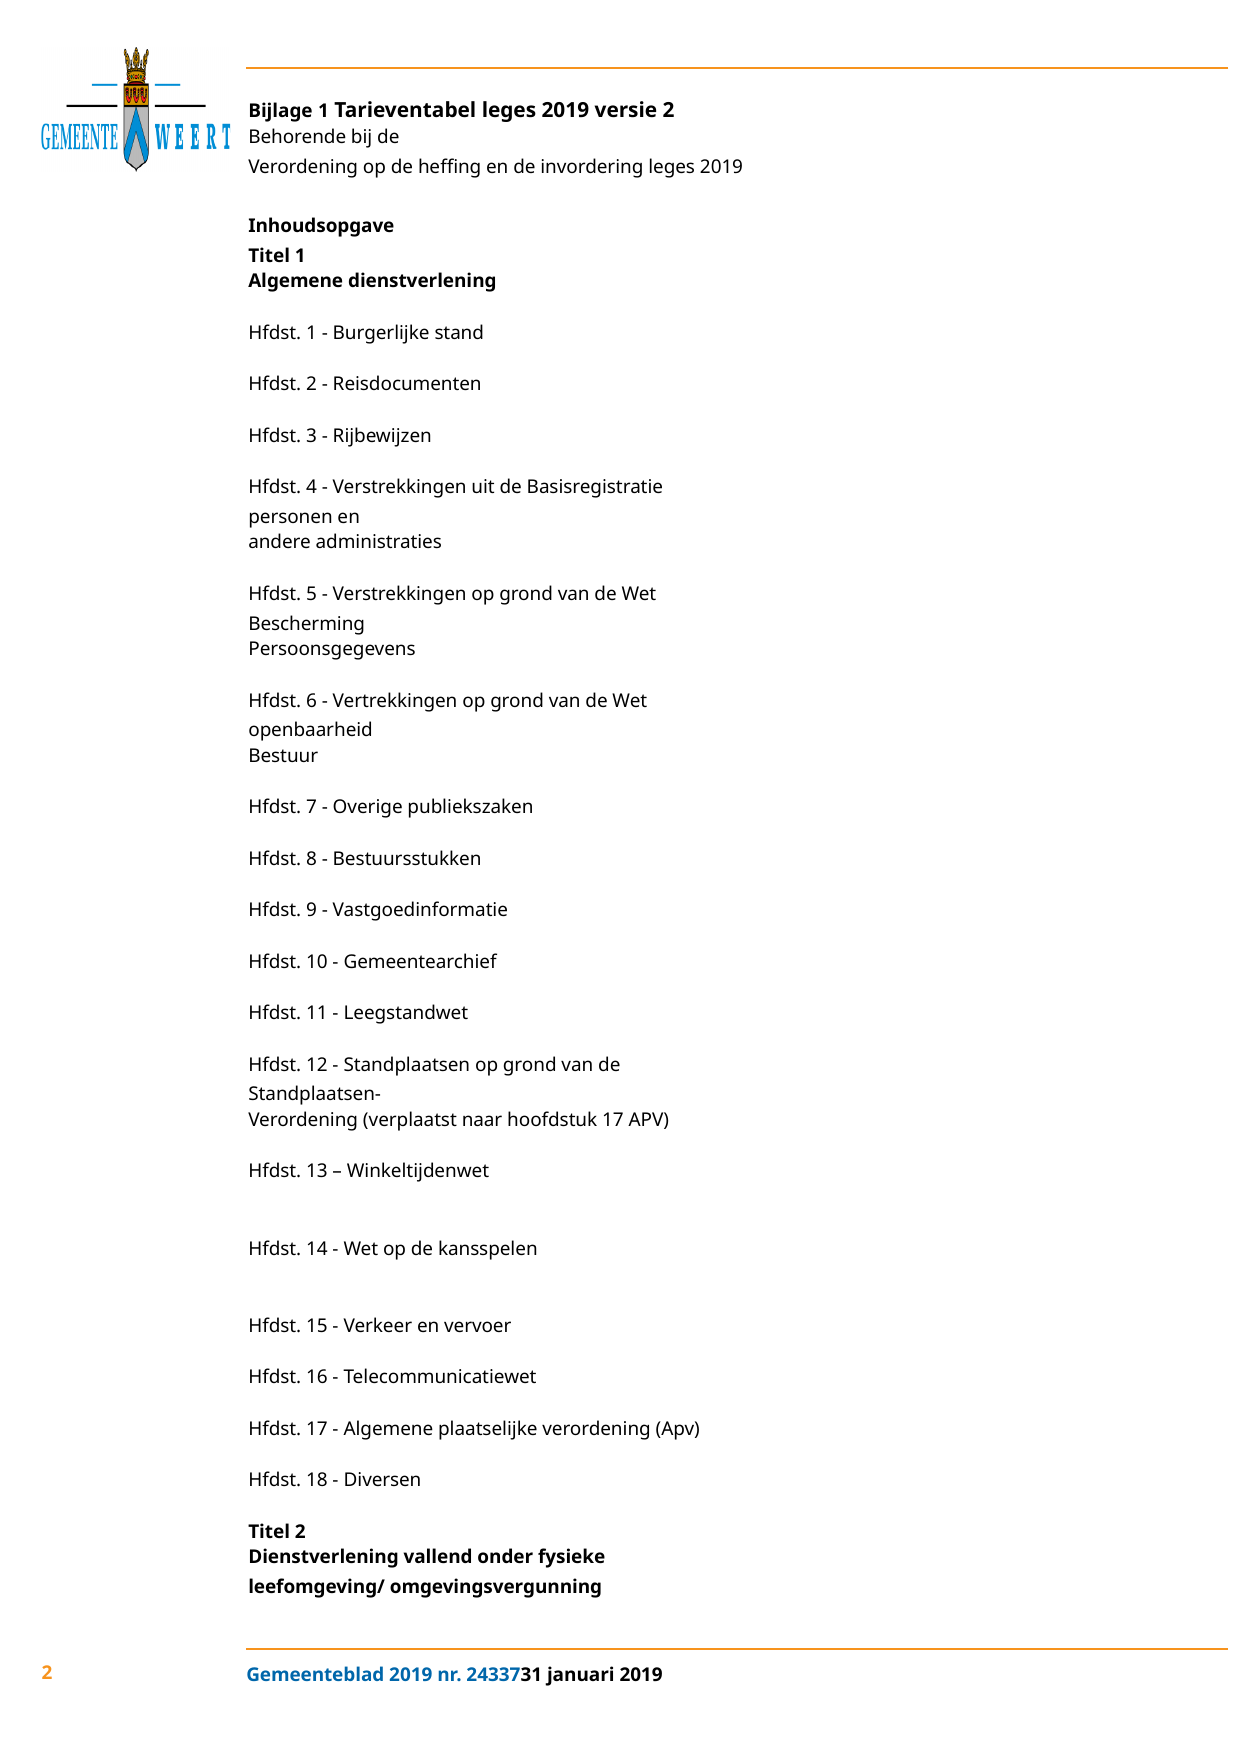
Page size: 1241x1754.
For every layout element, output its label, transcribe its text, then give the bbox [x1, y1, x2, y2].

table_cell Hfdst. 8 - Bestuursstukken [248, 845, 700, 871]
table_cell Hfdst. 7 - Overige publiekszaken [248, 794, 700, 819]
table_cell [248, 448, 700, 473]
table_cell [700, 473, 1152, 529]
table_cell [700, 1132, 1152, 1158]
table_cell [700, 370, 1152, 396]
table_cell [700, 1544, 1152, 1599]
table_cell [248, 1389, 700, 1415]
text Inhoudsopgave [248, 212, 1152, 238]
table_cell [248, 1441, 700, 1466]
table_cell andere administraties [248, 529, 700, 554]
table_cell [248, 345, 700, 370]
table_cell Titel 2 [248, 1518, 700, 1544]
table_cell Persoonsgegevens [248, 635, 700, 661]
table_cell [700, 1518, 1152, 1544]
table_cell [700, 1364, 1152, 1389]
table_cell Hfdst. 2 - Reisdocumenten [248, 370, 700, 396]
table_cell [248, 293, 700, 319]
table_cell [700, 1184, 1152, 1209]
table_cell [700, 1415, 1152, 1441]
table_cell Hfdst. 14 - Wet op de kansspelen [248, 1235, 700, 1261]
table_cell [700, 1389, 1152, 1415]
table_cell [700, 1158, 1152, 1183]
table_cell [700, 1209, 1152, 1235]
table_cell Hfdst. 12 - Standplaatsen op grond van de Standplaatsen- [248, 1051, 700, 1106]
table_cell [700, 768, 1152, 794]
table_cell [700, 1000, 1152, 1025]
table_cell [700, 448, 1152, 473]
picture [41, 47, 231, 172]
table_cell [248, 1184, 700, 1209]
table_cell [700, 948, 1152, 974]
table_cell [700, 922, 1152, 948]
table_cell Hfdst. 10 - Gemeentearchief [248, 948, 700, 974]
table_cell [700, 897, 1152, 922]
text Bijlage 1 Tarieventabel leges 2019 versie 2 [248, 95, 1152, 123]
table_cell [248, 922, 700, 948]
table_cell [700, 1286, 1152, 1312]
table_cell [700, 1441, 1152, 1466]
table_cell [700, 345, 1152, 370]
table_cell Algemene dienstverlening [248, 268, 700, 293]
table_header Titel 1 [248, 242, 700, 267]
table_cell Hfdst. 1 - Burgerlijke stand [248, 319, 700, 345]
table_cell [700, 1312, 1152, 1338]
table_cell [700, 396, 1152, 422]
table_cell [248, 1025, 700, 1051]
table_cell Hfdst. 9 - Vastgoedinformatie [248, 897, 700, 922]
table_cell [248, 661, 700, 687]
table_cell [248, 1132, 700, 1158]
table_cell [248, 871, 700, 897]
table_cell [248, 974, 700, 999]
table_cell [248, 1286, 700, 1312]
table_cell [248, 1338, 700, 1363]
text Verordening op de heffing en de invordering leges 2019 [248, 153, 1152, 179]
table_cell Bestuur [248, 742, 700, 768]
table_cell [700, 661, 1152, 687]
table_cell [248, 1261, 700, 1286]
table_cell [700, 794, 1152, 819]
table_cell [248, 819, 700, 845]
table_cell Hfdst. 6 - Vertrekkingen op grond van de Wet openbaarheid [248, 687, 700, 742]
table_cell Hfdst. 11 - Leegstandwet [248, 1000, 700, 1025]
table_cell [248, 554, 700, 580]
table_cell [700, 1338, 1152, 1363]
table_cell [700, 1051, 1152, 1106]
table_cell [700, 687, 1152, 742]
table_cell Verordening (verplaatst naar hoofdstuk 17 APV) [248, 1106, 700, 1132]
table_cell [700, 1106, 1152, 1132]
table_cell [700, 1235, 1152, 1261]
text Behorende bij de [248, 123, 1152, 149]
table_cell [700, 422, 1152, 448]
table_cell Hfdst. 13 – Winkeltijdenwet [248, 1158, 700, 1183]
table_cell [700, 819, 1152, 845]
table_cell Hfdst. 16 - Telecommunicatiewet [248, 1364, 700, 1389]
table_cell [700, 1025, 1152, 1051]
table_cell Hfdst. 3 - Rijbewijzen [248, 422, 700, 448]
table_cell [700, 529, 1152, 554]
table_cell [700, 635, 1152, 661]
table_cell [248, 396, 700, 422]
table_cell [700, 1466, 1152, 1492]
table_cell [248, 1492, 700, 1518]
table_cell [700, 845, 1152, 871]
table_cell Hfdst. 5 - Verstrekkingen op grond van de Wet Bescherming [248, 580, 700, 635]
table_cell [700, 871, 1152, 897]
table_cell [700, 554, 1152, 580]
table_cell [700, 293, 1152, 319]
table_cell [700, 1492, 1152, 1518]
table_cell Hfdst. 18 - Diversen [248, 1466, 700, 1492]
table_cell [248, 1209, 700, 1235]
table_cell [700, 974, 1152, 999]
table_cell [700, 268, 1152, 293]
table_cell [700, 319, 1152, 345]
table_cell Dienstverlening vallend onder fysieke leefomgeving/ omgevingsvergunning [248, 1544, 700, 1599]
table_cell Hfdst. 17 - Algemene plaatselijke verordening (Apv) [248, 1415, 700, 1441]
table_cell [700, 1261, 1152, 1286]
table_header [700, 242, 1152, 267]
table_cell Hfdst. 4 - Verstrekkingen uit de Basisregistratie personen en [248, 473, 700, 529]
table_cell [700, 742, 1152, 768]
table_cell Hfdst. 15 - Verkeer en vervoer [248, 1312, 700, 1338]
table_cell [248, 768, 700, 794]
table_cell [700, 580, 1152, 635]
